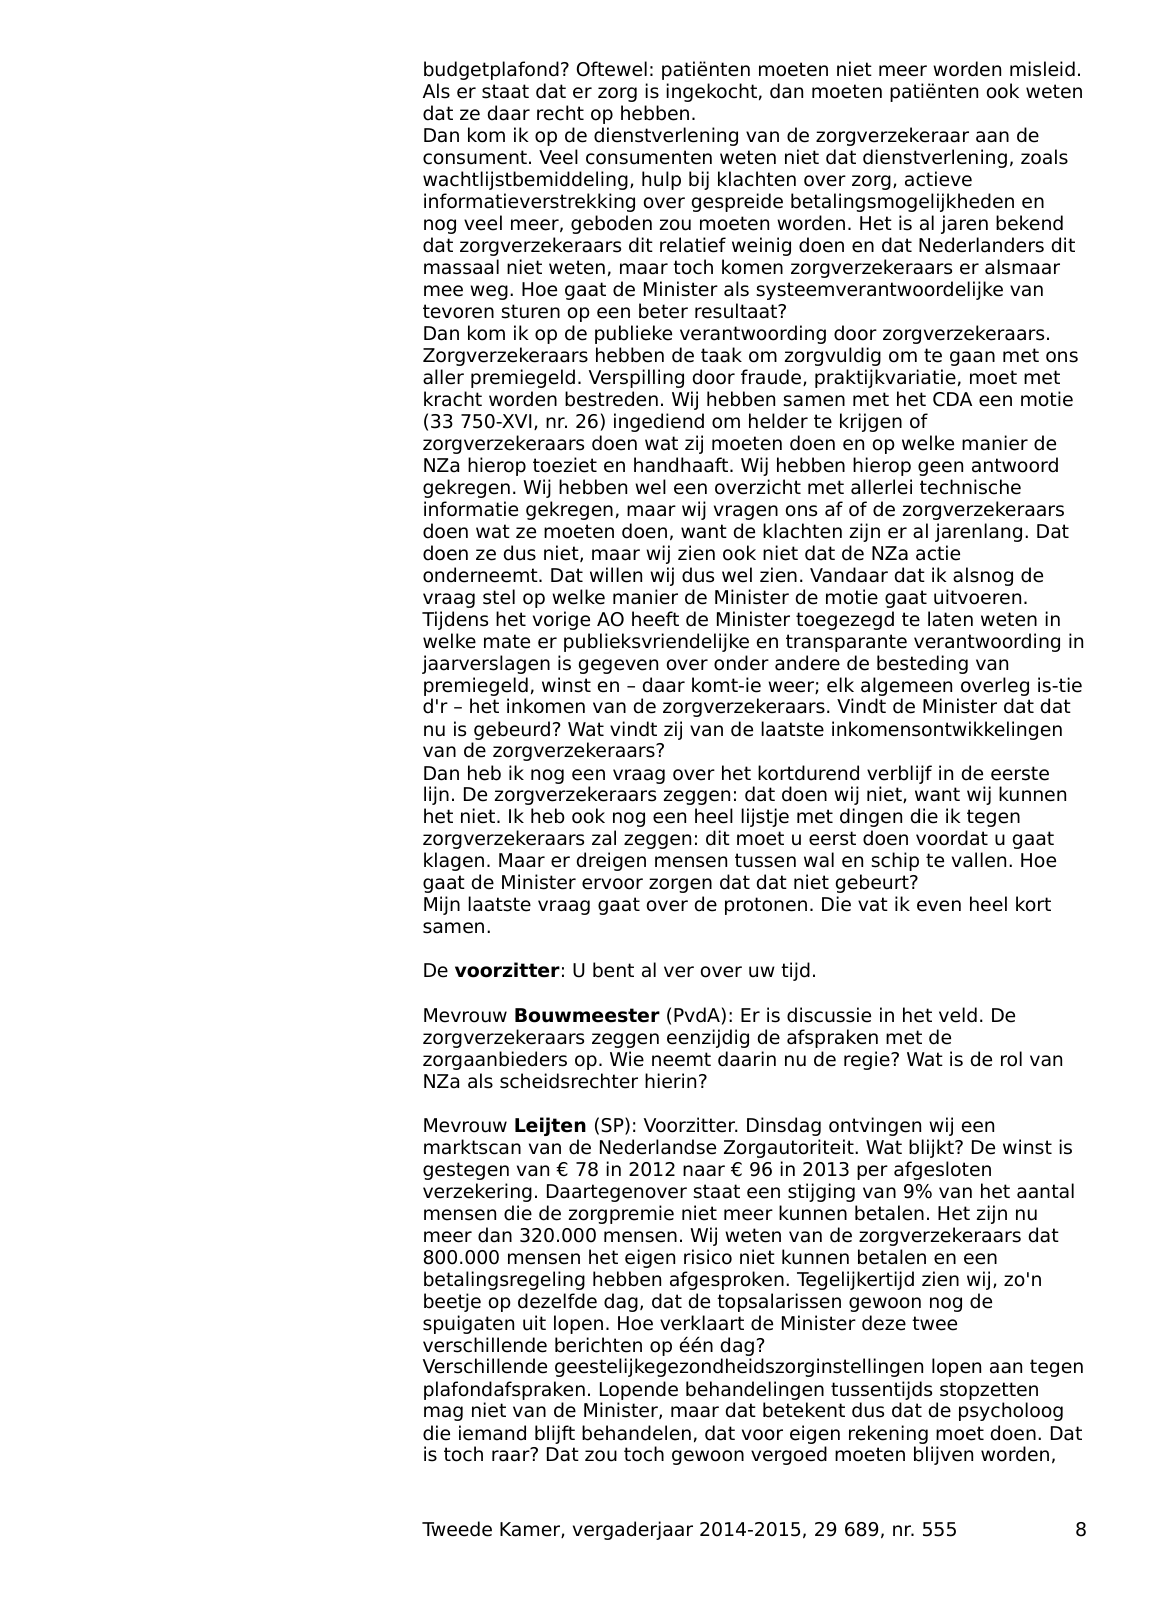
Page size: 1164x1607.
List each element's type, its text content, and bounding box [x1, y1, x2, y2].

text Verschillende geestelijkegezondheidszorginstellingen lopen aan tegen plafondafspraken. Lopende behandelingen tussentijds stopzetten mag niet van de Minister, maar dat betekent dus dat de psycholoog die iemand blijft behandelen, dat voor eigen rekening moet doen. Dat is toch raar? Dat zou toch gewoon vergoed moeten blijven worden, [422, 1356, 1087, 1466]
text De voorzitter: U bent al ver over uw tijd. [422, 960, 1087, 982]
text Mevrouw Leijten (SP): Voorzitter. Dinsdag ontvingen wij een marktscan van de Nederlandse Zorgautoriteit. Wat blijkt? De winst is gestegen van € 78 in 2012 naar € 96 in 2013 per afgesloten verzekering. Daartegenover staat een stijging van 9% van het aantal mensen die de zorgpremie niet meer kunnen betalen. Het zijn nu meer dan 320.000 mensen. Wij weten van de zorgverzekeraars dat 800.000 mensen het eigen risico niet kunnen betalen en een betalingsregeling hebben afgesproken. Tegelijkertijd zien wij, zo'n beetje op dezelfde dag, dat de topsalarissen gewoon nog de spuigaten uit lopen. Hoe verklaart de Minister deze twee verschillende berichten op één dag? [422, 1115, 1087, 1356]
text Mevrouw Bouwmeester (PvdA): Er is discussie in het veld. De zorgverzekeraars zeggen eenzijdig de afspraken met de zorgaanbieders op. Wie neemt daarin nu de regie? Wat is de rol van NZa als scheidsrechter hierin? [422, 1004, 1087, 1092]
text budgetplafond? Oftewel: patiënten moeten niet meer worden misleid. Als er staat dat er zorg is ingekocht, dan moeten patiënten ook weten dat ze daar recht op hebben. [422, 59, 1087, 125]
text Dan heb ik nog een vraag over het kortdurend verblijf in de eerste lijn. De zorgverzekeraars zeggen: dat doen wij niet, want wij kunnen het niet. Ik heb ook nog een heel lijstje met dingen die ik tegen zorgverzekeraars zal zeggen: dit moet u eerst doen voordat u gaat klagen. Maar er dreigen mensen tussen wal en schip te vallen. Hoe gaat de Minister ervoor zorgen dat dat niet gebeurt? [422, 762, 1087, 894]
text Mijn laatste vraag gaat over de protonen. Die vat ik even heel kort samen. [422, 894, 1087, 938]
text Dan kom ik op de dienstverlening van de zorgverzekeraar aan de consument. Veel consumenten weten niet dat dienstverlening, zoals wachtlijstbemiddeling, hulp bij klachten over zorg, actieve informatieverstrekking over gespreide betalingsmogelijkheden en nog veel meer, geboden zou moeten worden. Het is al jaren bekend dat zorgverzekeraars dit relatief weinig doen en dat Nederlanders dit massaal niet weten, maar toch komen zorgverzekeraars er alsmaar mee weg. Hoe gaat de Minister als systeemverantwoordelijke van tevoren sturen op een beter resultaat? [422, 125, 1087, 323]
text Dan kom ik op de publieke verantwoording door zorgverzekeraars. Zorgverzekeraars hebben de taak om zorgvuldig om te gaan met ons aller premiegeld. Verspilling door fraude, praktijkvariatie, moet met kracht worden bestreden. Wij hebben samen met het CDA een motie (33 750-XVI, nr. 26) ingediend om helder te krijgen of zorgverzekeraars doen wat zij moeten doen en op welke manier de NZa hierop toeziet en handhaaft. Wij hebben hierop geen antwoord gekregen. Wij hebben wel een overzicht met allerlei technische informatie gekregen, maar wij vragen ons af of de zorgverzekeraars doen wat ze moeten doen, want de klachten zijn er al jarenlang. Dat doen ze dus niet, maar wij zien ook niet dat de NZa actie onderneemt. Dat willen wij dus wel zien. Vandaar dat ik alsnog de vraag stel op welke manier de Minister de motie gaat uitvoeren. [422, 323, 1087, 608]
text Tijdens het vorige AO heeft de Minister toegezegd te laten weten in welke mate er publieksvriendelijke en transparante verantwoording in jaarverslagen is gegeven over onder andere de besteding van premiegeld, winst en – daar komt-ie weer; elk algemeen overleg is-tie d'r – het inkomen van de zorgverzekeraars. Vindt de Minister dat dat nu is gebeurd? Wat vindt zij van de laatste inkomensontwikkelingen van de zorgverzekeraars? [422, 608, 1087, 762]
